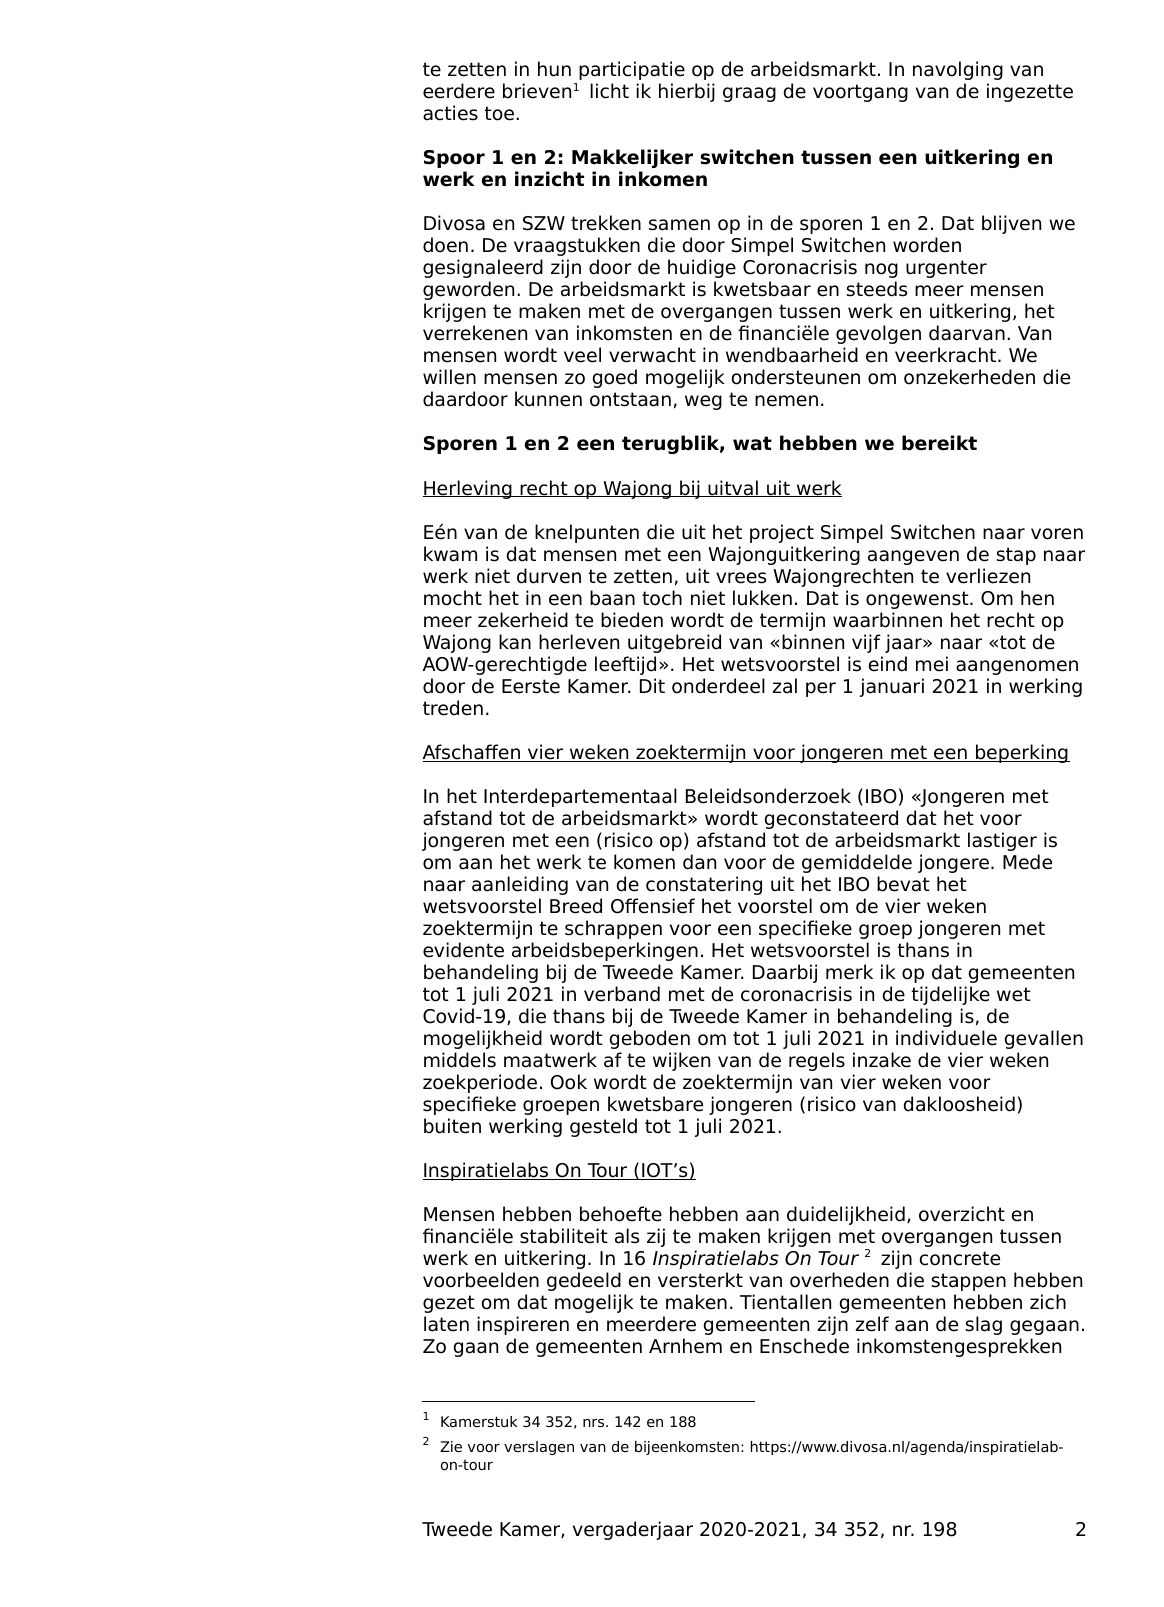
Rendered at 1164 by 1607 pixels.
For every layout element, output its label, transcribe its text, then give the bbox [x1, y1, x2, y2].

subtitle Sporen 1 en 2 een terugblik, wat hebben we bereikt [422, 433, 1087, 455]
text te zetten in hun participatie op de arbeidsmarkt. In navolging van eerdere brieven licht ik hierbij graag de voortgang van de ingezette acties toe. [422, 59, 1087, 125]
text Mensen hebben behoefte hebben aan duidelijkheid, overzicht en financiële stabiliteit als zij te maken krijgen met overgangen tussen werk en uitkering. In 16 Inspiratielabs On Tour zijn concrete voorbeelden gedeeld en versterkt van overheden die stappen hebben gezet om dat mogelijk te maken. Tientallen gemeenten hebben zich laten inspireren en meerdere gemeenten zijn zelf aan de slag gegaan. Zo gaan de gemeenten Arnhem en Enschede inkomstengesprekken [422, 1204, 1087, 1358]
text Zie voor verslagen van de bijeenkomsten: https://www.divosa.nl/agenda/inspiratielab-on-tour [422, 1435, 1087, 1474]
text In het Interdepartementaal Beleidsonderzoek (IBO) «Jongeren met afstand tot de arbeidsmarkt» wordt geconstateerd dat het voor jongeren met een (risico op) afstand tot de arbeidsmarkt lastiger is om aan het werk te komen dan voor de gemiddelde jongere. Mede naar aanleiding van de constatering uit het IBO bevat het wetsvoorstel Breed Offensief het voorstel om de vier weken zoektermijn te schrappen voor een specifieke groep jongeren met evidente arbeidsbeperkingen. Het wetsvoorstel is thans in behandeling bij de Tweede Kamer. Daarbij merk ik op dat gemeenten tot 1 juli 2021 in verband met de coronacrisis in de tijdelijke wet Covid-19, die thans bij de Tweede Kamer in behandeling is, de mogelijkheid wordt geboden om tot 1 juli 2021 in individuele gevallen middels maatwerk af te wijken van de regels inzake de vier weken zoekperiode. Ook wordt de zoektermijn van vier weken voor specifieke groepen kwetsbare jongeren (risico van dakloosheid) buiten werking gesteld tot 1 juli 2021. [422, 786, 1087, 1137]
text Kamerstuk 34 352, nrs. 142 en 188 [422, 1410, 1087, 1432]
text Divosa en SZW trekken samen op in de sporen 1 en 2. Dat blijven we doen. De vraagstukken die door Simpel Switchen worden gesignaleerd zijn door de huidige Coronacrisis nog urgenter geworden. De arbeidsmarkt is kwetsbaar en steeds meer mensen krijgen te maken met de overgangen tussen werk en uitkering, het verrekenen van inkomsten en de financiële gevolgen daarvan. Van mensen wordt veel verwacht in wendbaarheid en veerkracht. We willen mensen zo goed mogelijk ondersteunen om onzekerheden die daardoor kunnen ontstaan, weg te nemen. [422, 213, 1087, 411]
subtitle Afschaffen vier weken zoektermijn voor jongeren met een beperking [422, 742, 1087, 764]
text Eén van de knelpunten die uit het project Simpel Switchen naar voren kwam is dat mensen met een Wajonguitkering aangeven de stap naar werk niet durven te zetten, uit vrees Wajongrechten te verliezen mocht het in een baan toch niet lukken. Dat is ongewenst. Om hen meer zekerheid te bieden wordt de termijn waarbinnen het recht op Wajong kan herleven uitgebreid van «binnen vijf jaar» naar «tot de AOW-gerechtigde leeftijd». Het wetsvoorstel is eind mei aangenomen door de Eerste Kamer. Dit onderdeel zal per 1 januari 2021 in werking treden. [422, 522, 1087, 719]
subtitle Herleving recht op Wajong bij uitval uit werk [422, 477, 1087, 499]
subtitle Inspiratielabs On Tour (IOT’s) [422, 1160, 1087, 1182]
subtitle Spoor 1 en 2: Makkelijker switchen tussen een uitkering en werk en inzicht in inkomen [422, 147, 1087, 191]
